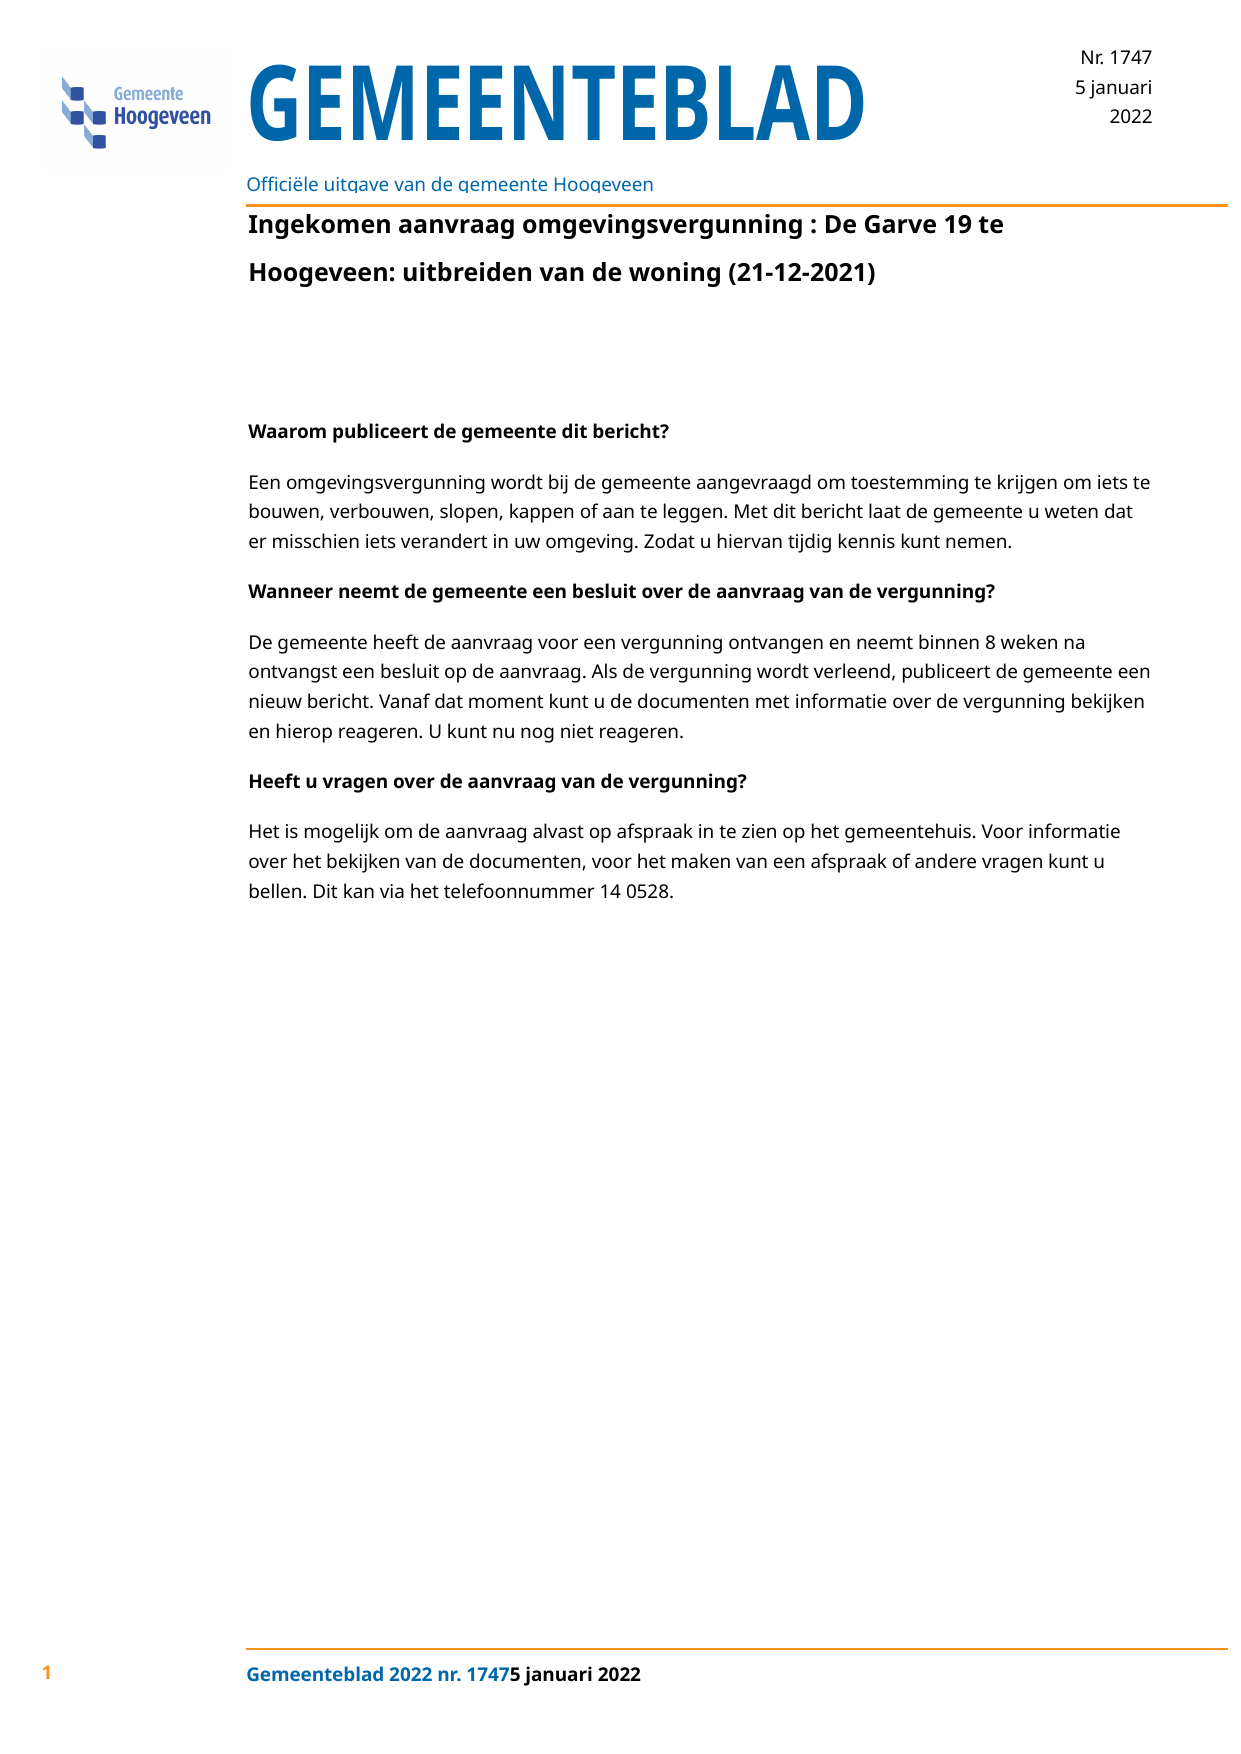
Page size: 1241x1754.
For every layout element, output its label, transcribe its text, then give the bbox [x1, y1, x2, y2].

text Wanneer neemt de gemeente een besluit over de aanvraag van de vergunning? [248, 579, 1152, 604]
text Heeft u vragen over de aanvraag van de vergunning? [248, 768, 1152, 794]
picture [41, 47, 231, 172]
text Ingekomen aanvraag omgevingsvergunning : De Garve 19 te Hoogeveen: uitbreiden van de woning (21-12-2021) [248, 207, 1152, 288]
text De gemeente heeft de aanvraag voor een vergunning ontvangen en neemt binnen 8 weken na ontvangst een besluit op de aanvraag. Als de vergunning wordt verleend, publiceert de gemeente een nieuw bericht. Vanaf dat moment kunt u de documenten met informatie over de vergunning bekijken en hierop reageren. U kunt nu nog niet reageren. [248, 629, 1152, 744]
text Een omgevingsvergunning wordt bij de gemeente aangevraagd om toestemming te krijgen om iets te bouwen, verbouwen, slopen, kappen of aan te leggen. Met dit bericht laat de gemeente u weten dat er misschien iets verandert in uw omgeving. Zodat u hiervan tijdig kennis kunt nemen. [248, 469, 1152, 554]
text Waarom publiceert de gemeente dit bericht? [248, 419, 1152, 444]
text Het is mogelijk om de aanvraag alvast op afspraak in te zien op het gemeentehuis. Voor informatie over het bekijken van de documenten, voor het maken van een afspraak of andere vragen kunt u bellen. Dit kan via het telefoonnummer 14 0528. [248, 819, 1152, 904]
